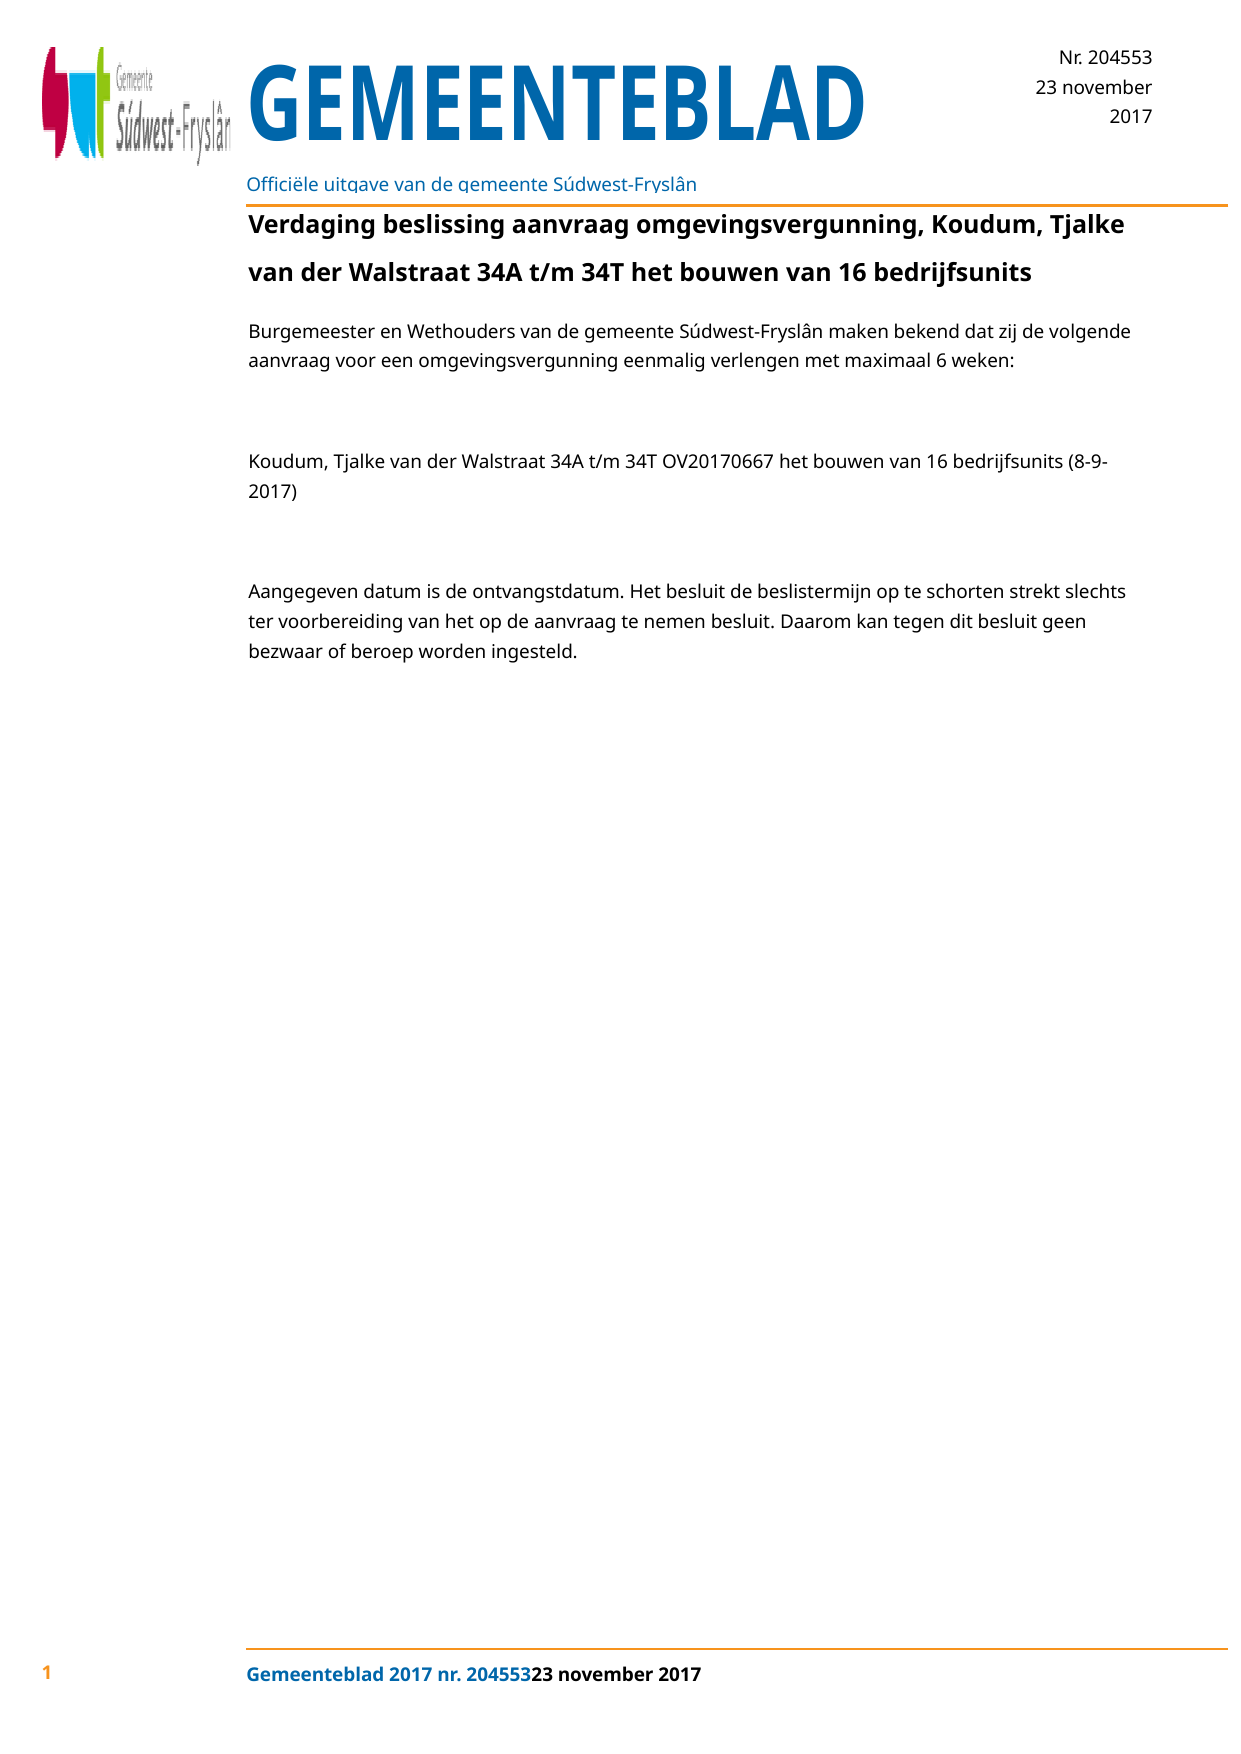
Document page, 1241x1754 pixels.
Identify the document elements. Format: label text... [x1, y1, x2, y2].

text Burgemeester en Wethouders van de gemeente Súdwest-Fryslân maken bekend dat zij de volgende aanvraag voor een omgevingsvergunning eenmalig verlengen met maximaal 6 weken: [248, 318, 1152, 373]
text Verdaging beslissing aanvraag omgevingsvergunning, Koudum, Tjalke van der Walstraat 34A t/m 34T het bouwen van 16 bedrijfsunits [248, 207, 1152, 288]
text Aangegeven datum is de ontvangstdatum. Het besluit de beslistermijn op te schorten strekt slechts ter voorbereiding van het op de aanvraag te nemen besluit. Daarom kan tegen dit besluit geen bezwaar of beroep worden ingesteld. [248, 579, 1152, 664]
text Koudum, Tjalke van der Walstraat 34A t/m 34T OV20170667 het bouwen van 16 bedrijfsunits (8-9-2017) [248, 448, 1152, 504]
picture [41, 47, 231, 172]
